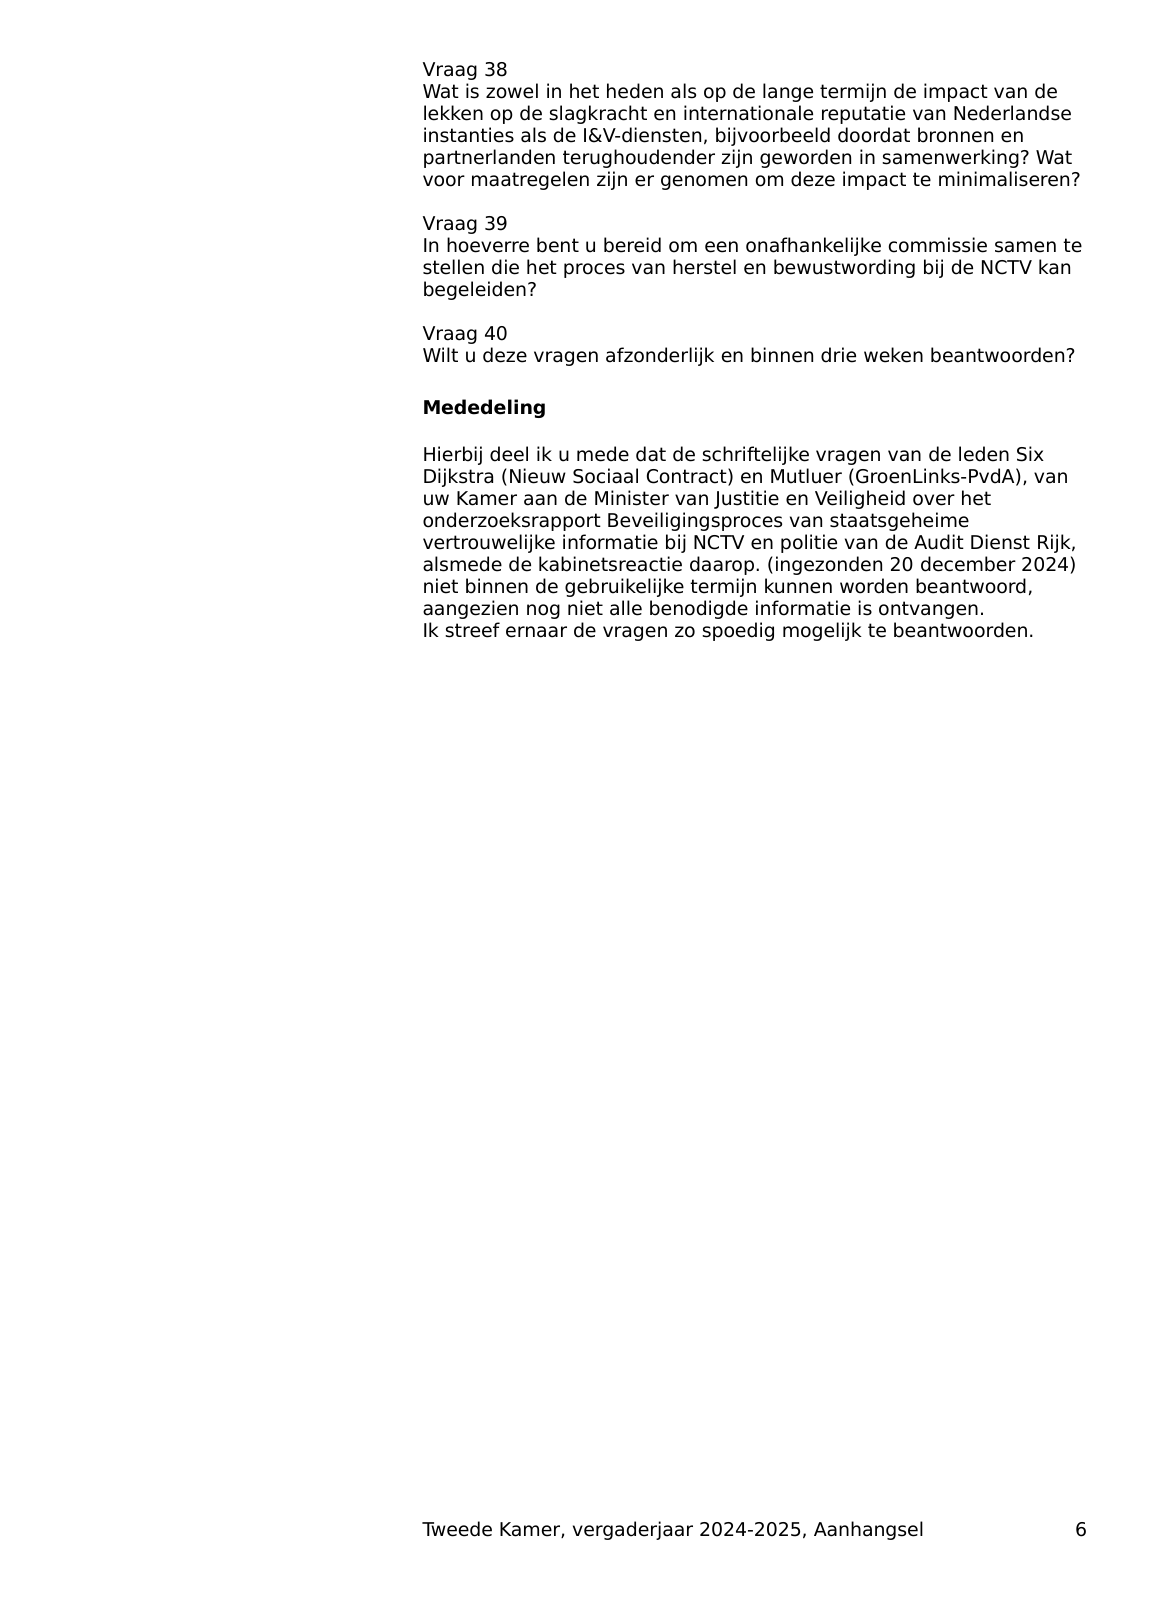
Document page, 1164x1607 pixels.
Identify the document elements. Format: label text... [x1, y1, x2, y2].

text In hoeverre bent u bereid om een onafhankelijke commissie samen te stellen die het proces van herstel en bewustwording bij de NCTV kan begeleiden? [422, 235, 1087, 301]
text Vraag 39 [422, 213, 1087, 235]
text Ik streef ernaar de vragen zo spoedig mogelijk te beantwoorden. [422, 620, 1087, 642]
text Hierbij deel ik u mede dat de schriftelijke vragen van de leden Six Dijkstra (Nieuw Sociaal Contract) en Mutluer (GroenLinks-PvdA), van uw Kamer aan de Minister van Justitie en Veiligheid over het onderzoeksrapport Beveiligingsproces van staatsgeheime vertrouwelijke informatie bij NCTV en politie van de Audit Dienst Rijk, alsmede de kabinetsreactie daarop. (ingezonden 20 december 2024) niet binnen de gebruikelijke termijn kunnen worden beantwoord, aangezien nog niet alle benodigde informatie is ontvangen. [422, 444, 1087, 620]
subtitle Mededeling [422, 397, 1087, 419]
text Wilt u deze vragen afzonderlijk en binnen drie weken beantwoorden? [422, 345, 1087, 367]
text Wat is zowel in het heden als op de lange termijn de impact van de lekken op de slagkracht en internationale reputatie van Nederlandse instanties als de I&V-diensten, bijvoorbeeld doordat bronnen en partnerlanden terughoudender zijn geworden in samenwerking? Wat voor maatregelen zijn er genomen om deze impact te minimaliseren? [422, 81, 1087, 191]
text Vraag 38 [422, 59, 1087, 81]
text Vraag 40 [422, 323, 1087, 345]
